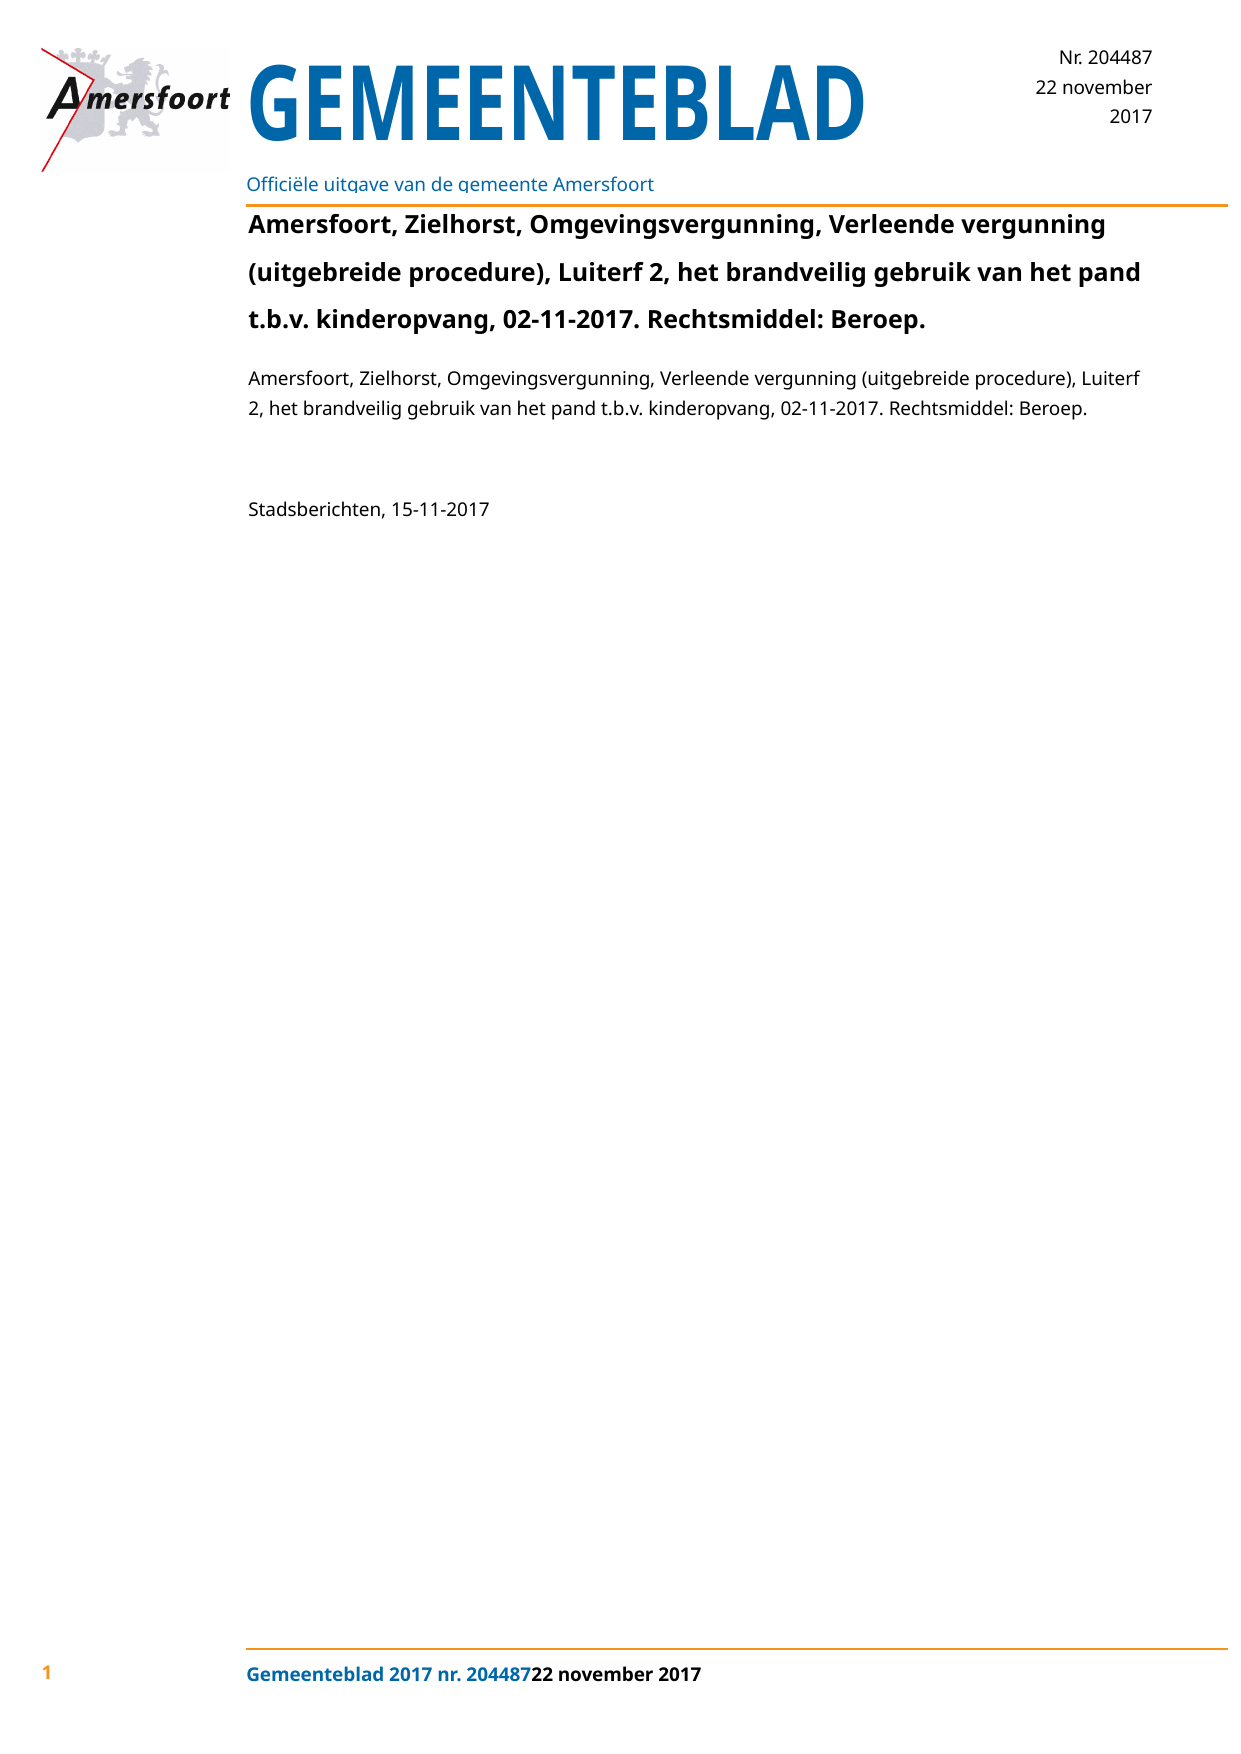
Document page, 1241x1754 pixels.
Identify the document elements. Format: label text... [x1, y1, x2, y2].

text Amersfoort, Zielhorst, Omgevingsvergunning, Verleende vergunning (uitgebreide procedure), Luiterf 2, het brandveilig gebruik van het pand t.b.v. kinderopvang, 02-11-2017. Rechtsmiddel: Beroep. [248, 207, 1152, 336]
picture [41, 47, 231, 172]
text Amersfoort, Zielhorst, Omgevingsvergunning, Verleende vergunning (uitgebreide procedure), Luiterf 2, het brandveilig gebruik van het pand t.b.v. kinderopvang, 02-11-2017. Rechtsmiddel: Beroep. [248, 366, 1152, 421]
text Stadsberichten, 15-11-2017 [248, 496, 1152, 522]
